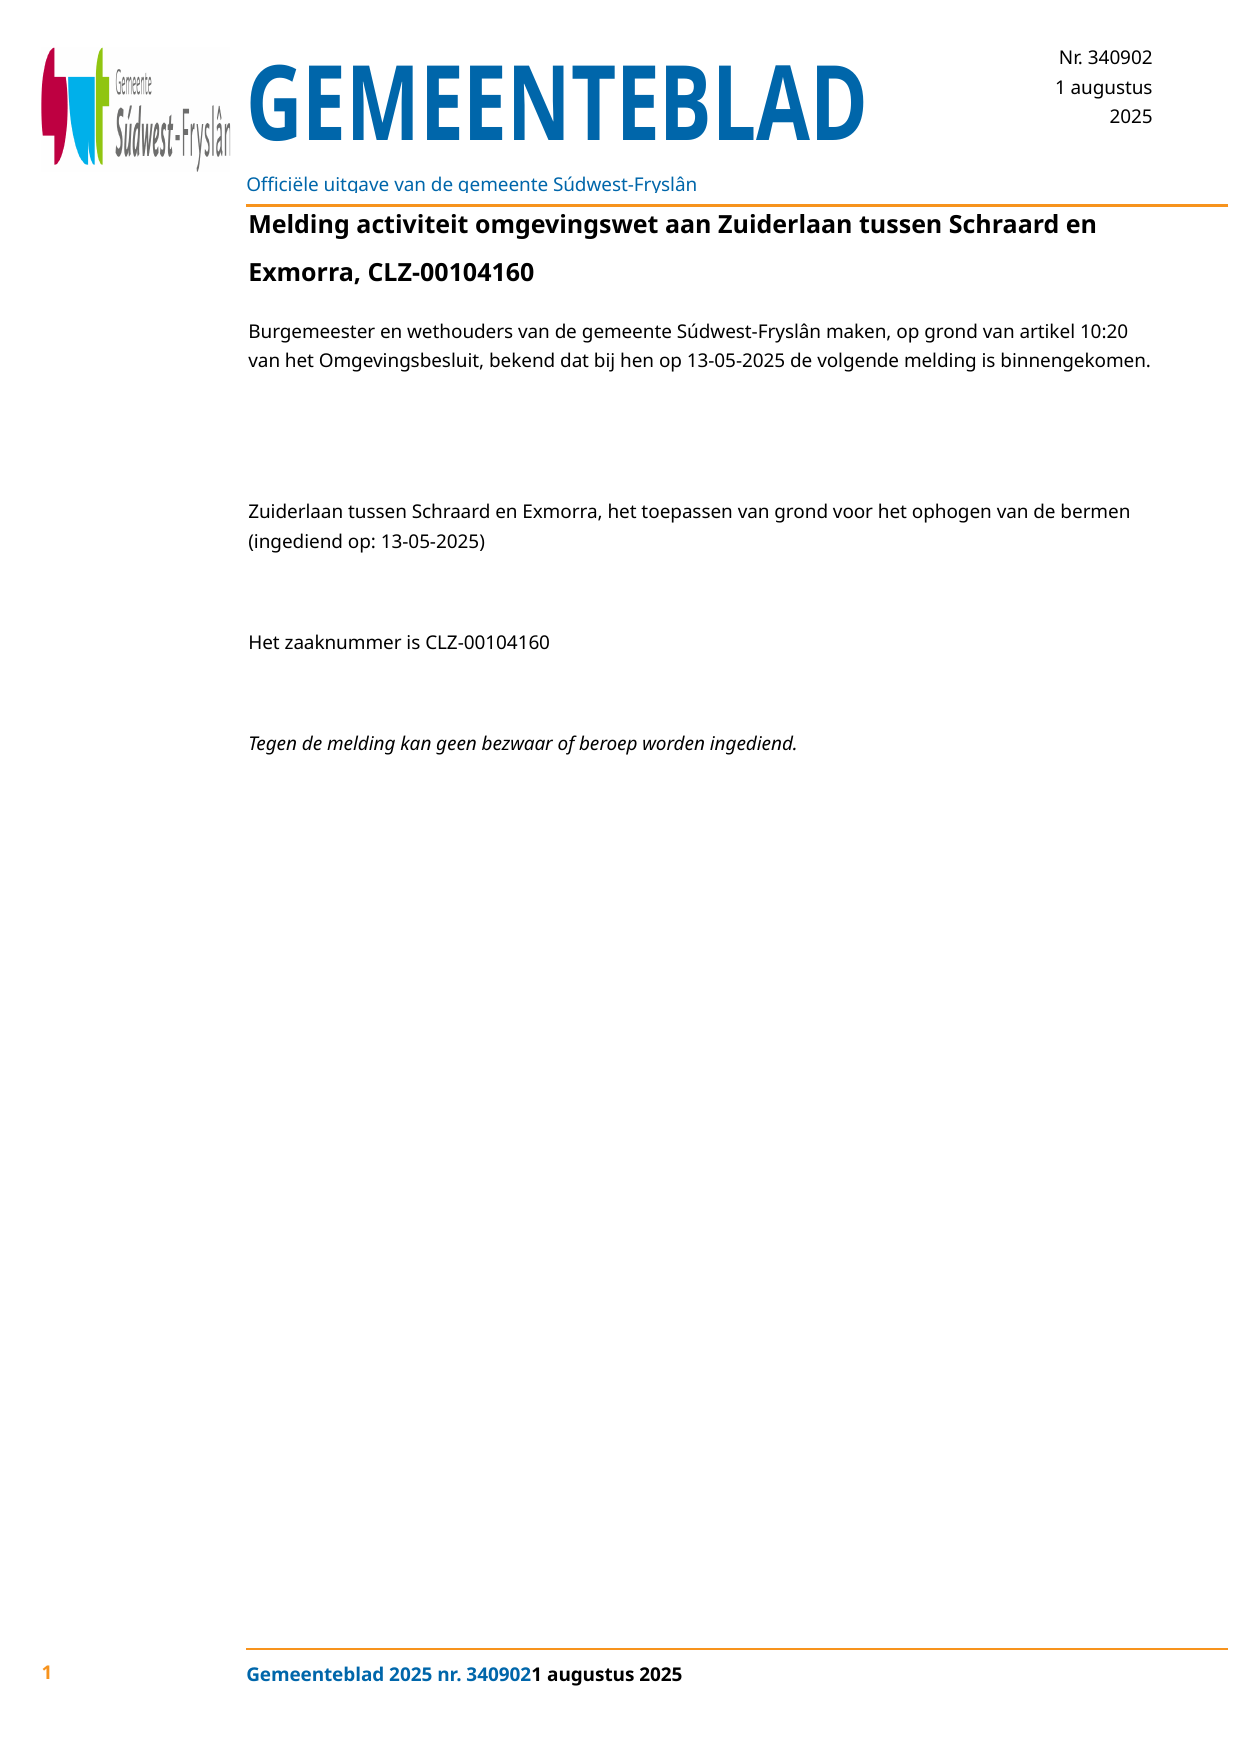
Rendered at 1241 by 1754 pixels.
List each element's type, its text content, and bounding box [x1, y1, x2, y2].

picture [41, 47, 231, 172]
text Het zaaknummer is CLZ-00104160 [248, 629, 1152, 655]
text Melding activiteit omgevingswet aan Zuiderlaan tussen Schraard en Exmorra, CLZ-00104160 [248, 207, 1152, 288]
text Tegen de melding kan geen bezwaar of beroep worden ingediend. [248, 730, 1152, 756]
text Burgemeester en wethouders van de gemeente Súdwest-Fryslân maken, op grond van artikel 10:20 van het Omgevingsbesluit, bekend dat bij hen op 13-05-2025 de volgende melding is binnengekomen. [248, 318, 1152, 373]
text Zuiderlaan tussen Schraard en Exmorra, het toepassen van grond voor het ophogen van de bermen (ingediend op: 13-05-2025) [248, 499, 1152, 554]
